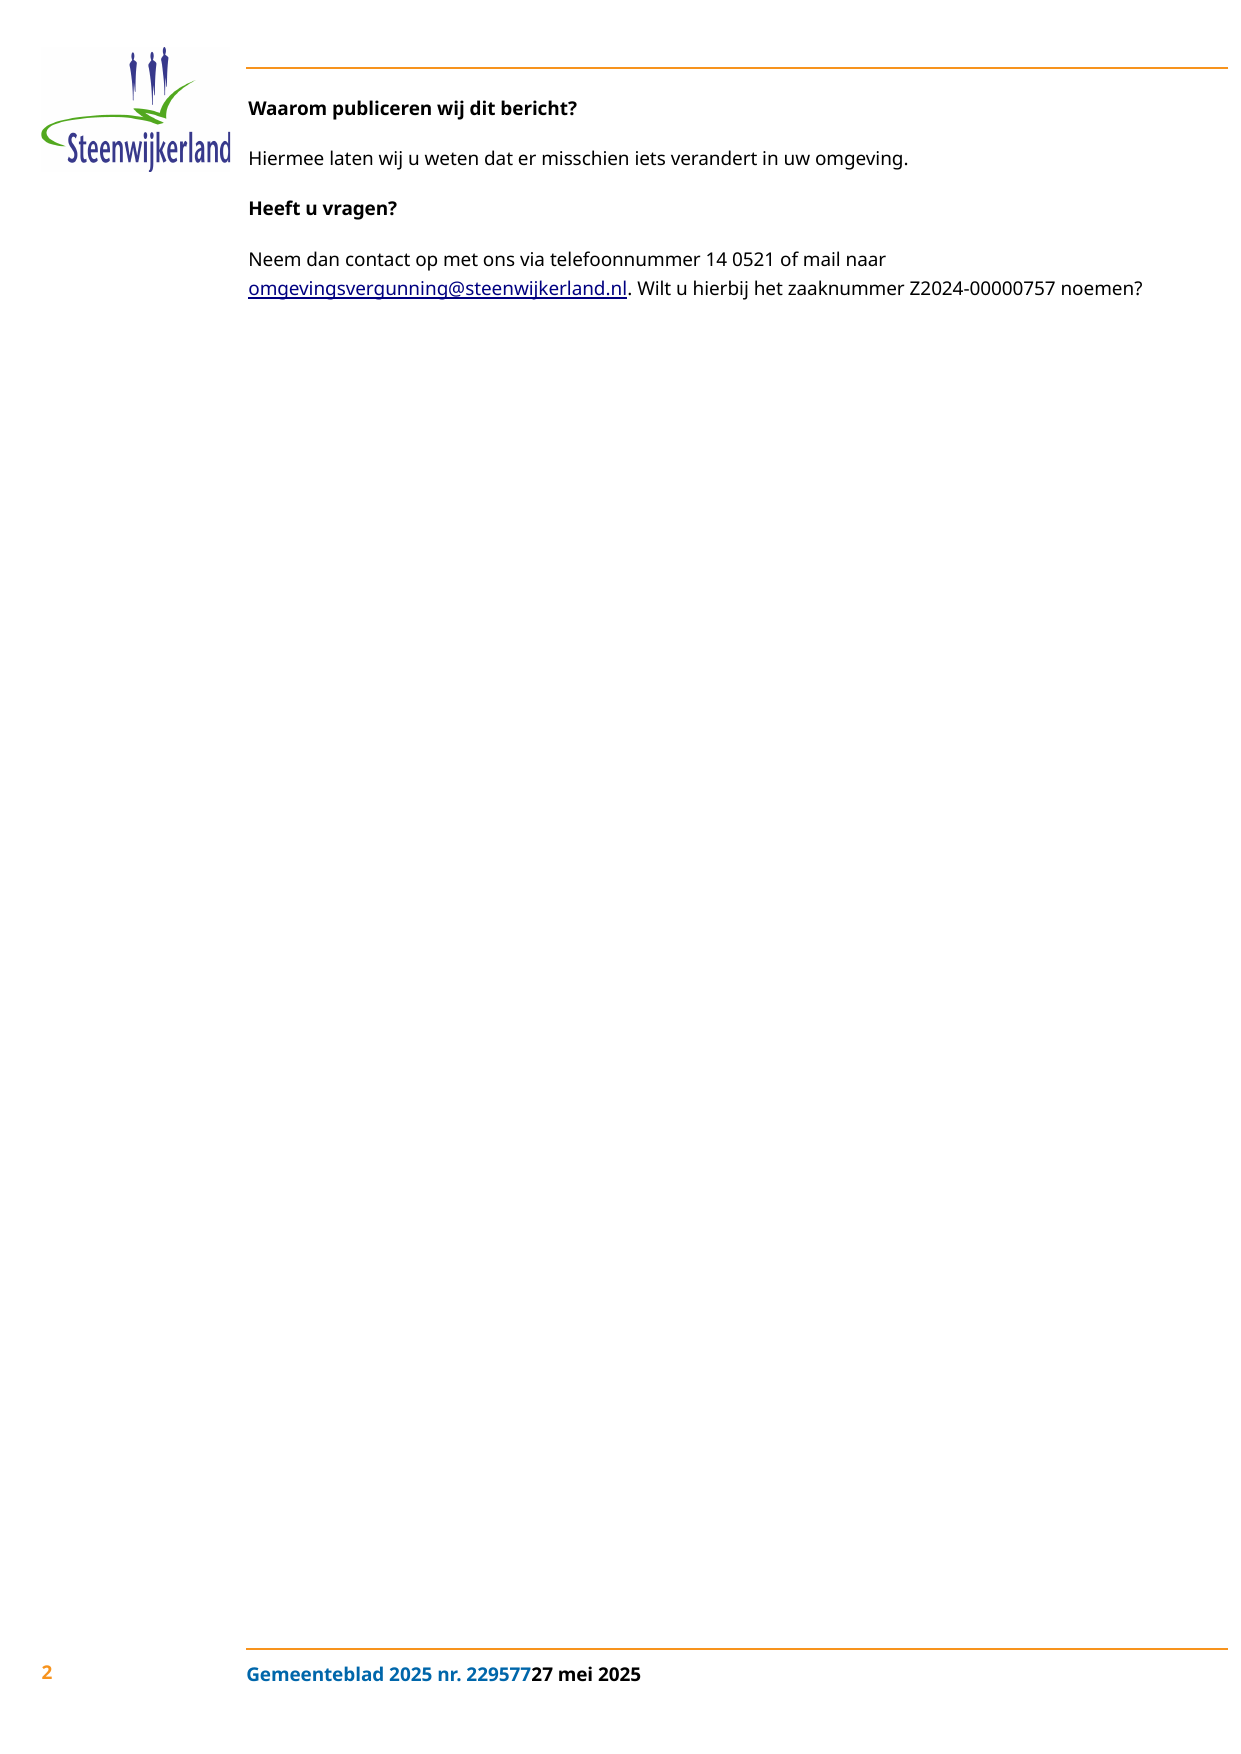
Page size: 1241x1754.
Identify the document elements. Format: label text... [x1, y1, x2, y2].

text Hiermee laten wij u weten dat er misschien iets verandert in uw omgeving. [248, 145, 1152, 171]
picture [41, 47, 231, 172]
text Heeft u vragen? [248, 196, 1152, 221]
text Waarom publiceren wij dit bericht? [248, 95, 1152, 121]
text Neem dan contact op met ons via telefoonnummer 14 0521 of mail naar omgevingsvergunning@steenwijkerland.nl. Wilt u hierbij het zaaknummer Z2024-00000757 noemen? [248, 246, 1152, 301]
